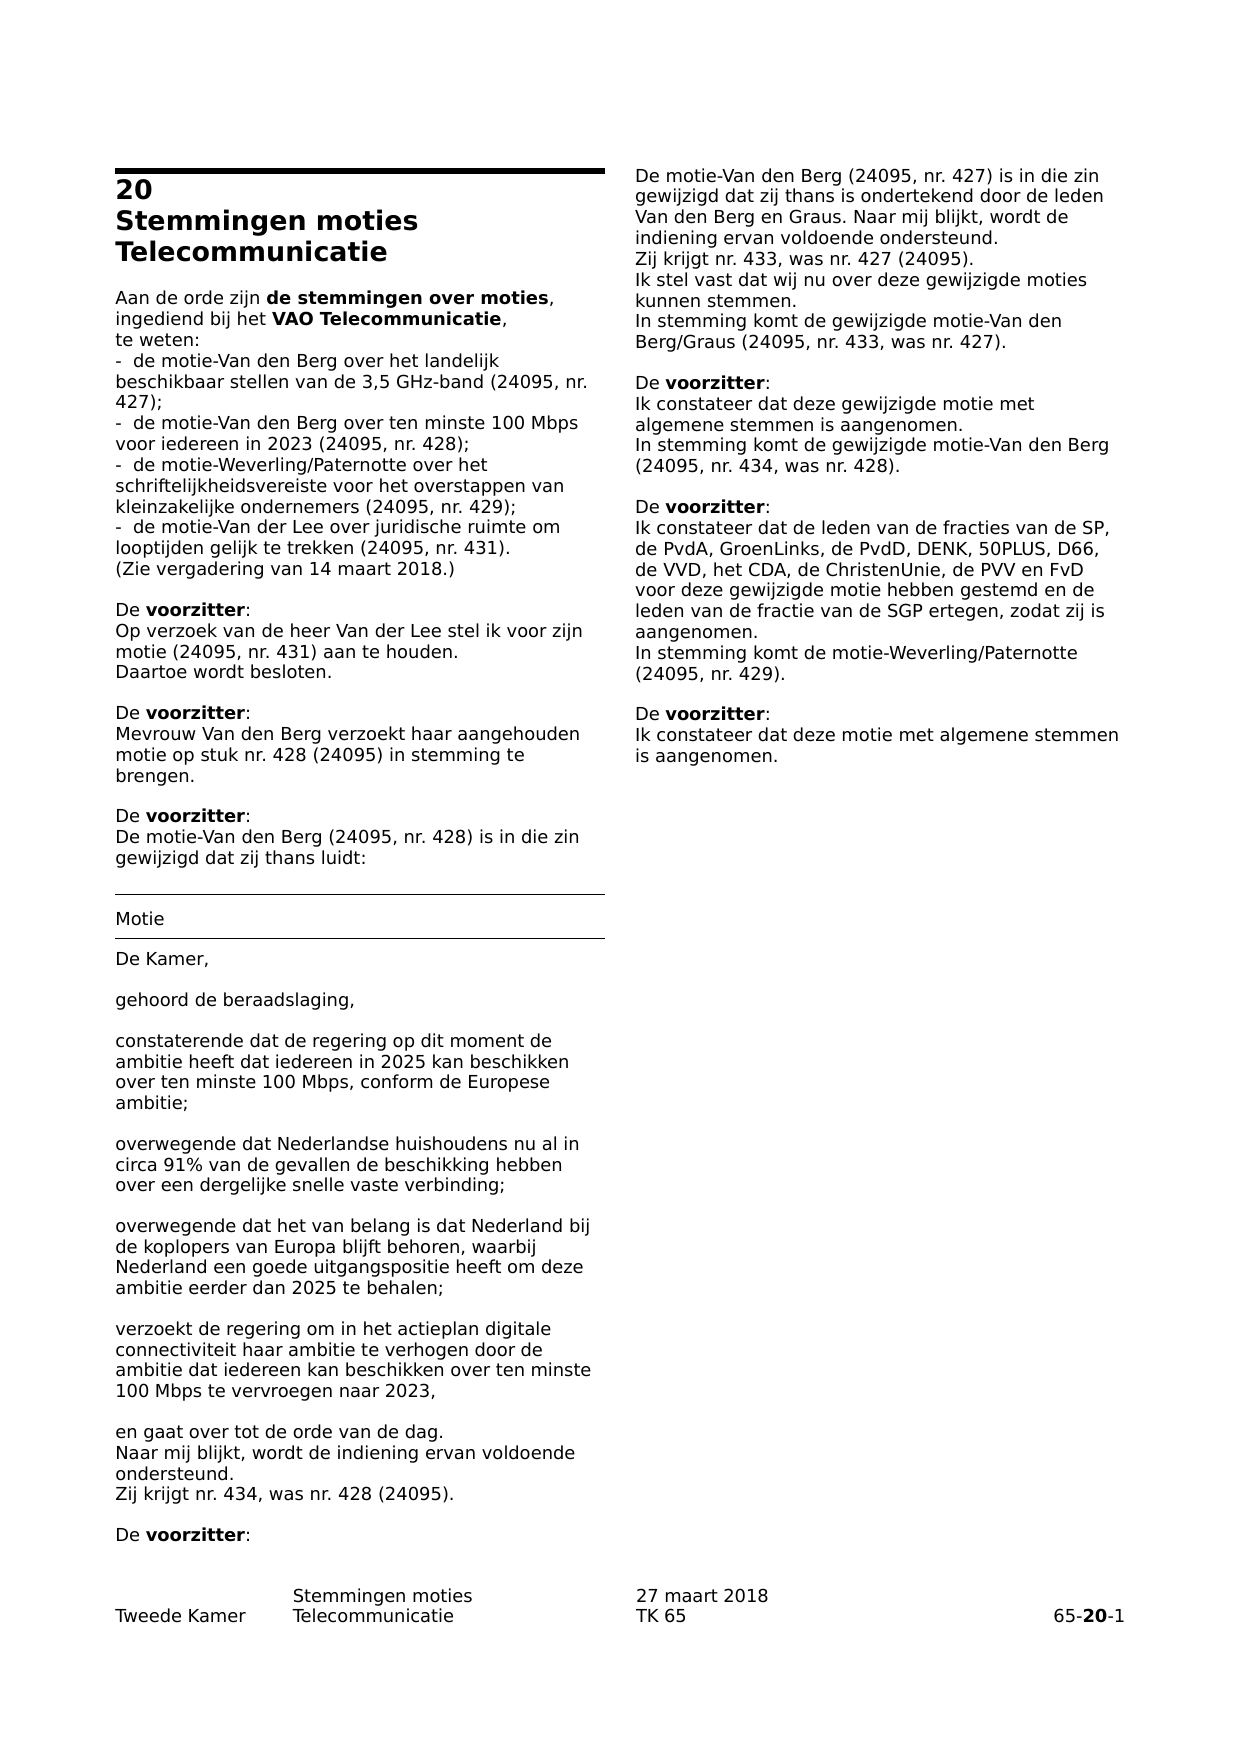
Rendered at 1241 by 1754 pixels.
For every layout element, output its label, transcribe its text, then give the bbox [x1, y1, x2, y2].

text De motie-Van den Berg (24095, nr. 428) is in die zin gewijzigd dat zij thans luidt: [115, 827, 605, 869]
text De voorzitter: [115, 600, 605, 621]
text (Zie vergadering van 14 maart 2018.) [115, 559, 605, 580]
list de motie-Van den Berg over ten minste 100 Mbps voor iedereen in 2023 (24095, nr. 428); [115, 413, 605, 455]
text De voorzitter: [115, 1525, 605, 1546]
text Zij krijgt nr. 433, was nr. 427 (24095). [635, 249, 1125, 269]
text Ik constateer dat deze motie met algemene stemmen is aangenomen. [635, 725, 1125, 767]
text gehoord de beraadslaging, [115, 990, 605, 1011]
list de motie-Van den Berg over het landelijk beschikbaar stellen van de 3,5 GHz-band (24095, nr. 427); [115, 351, 605, 413]
text Ik constateer dat de leden van de fracties van de SP, de PvdA, GroenLinks, de PvdD, DENK, 50PLUS, D66, de VVD, het CDA, de ChristenUnie, de PVV en FvD voor deze gewijzigde motie hebben gestemd en de leden van de fractie van de SGP ertegen, zodat zij is aangenomen. [635, 518, 1125, 643]
text De motie-Van den Berg (24095, nr. 427) is in die zin gewijzigd dat zij thans is ondertekend door de leden Van den Berg en Graus. Naar mij blijkt, wordt de indiening ervan voldoende ondersteund. [635, 165, 1125, 249]
text Naar mij blijkt, wordt de indiening ervan voldoende ondersteund. [115, 1442, 605, 1484]
text Zij krijgt nr. 434, was nr. 428 (24095). [115, 1484, 605, 1505]
text Ik constateer dat deze gewijzigde motie met algemene stemmen is aangenomen. [635, 393, 1125, 435]
text Motie [115, 908, 605, 929]
text De voorzitter: [115, 806, 605, 827]
text te weten: [115, 330, 605, 351]
text In stemming komt de gewijzigde motie-Van den Berg/Graus (24095, nr. 433, was nr. 427). [635, 311, 1125, 353]
text Mevrouw Van den Berg verzoekt haar aangehouden motie op stuk nr. 428 (24095) in stemming te brengen. [115, 724, 605, 786]
text overwegende dat het van belang is dat Nederland bij de koplopers van Europa blijft behoren, waarbij Nederland een goede uitgangspositie heeft om deze ambitie eerder dan 2025 te behalen; [115, 1216, 605, 1299]
text Op verzoek van de heer Van der Lee stel ik voor zijn motie (24095, nr. 431) aan te houden. [115, 621, 605, 662]
text Aan de orde zijn de stemmingen over moties, ingediend bij het VAO Telecommunicatie, [115, 288, 605, 330]
list de motie-Van der Lee over juridische ruimte om looptijden gelijk te trekken (24095, nr. 431). [115, 517, 605, 559]
text Ik stel vast dat wij nu over deze gewijzigde moties kunnen stemmen. [635, 269, 1125, 311]
text en gaat over tot de orde van de dag. [115, 1422, 605, 1442]
title 20 Stemmingen moties Telecommunicatie [115, 174, 605, 268]
list de motie-Weverling/Paternotte over het schriftelijkheidsvereiste voor het overstappen van kleinzakelijke ondernemers (24095, nr. 429); [115, 455, 605, 517]
text Daartoe wordt besloten. [115, 662, 605, 683]
text constaterende dat de regering op dit moment de ambitie heeft dat iedereen in 2025 kan beschikken over ten minste 100 Mbps, conform de Europese ambitie; [115, 1031, 605, 1114]
text In stemming komt de motie-Weverling/Paternotte (24095, nr. 429). [635, 643, 1125, 684]
text In stemming komt de gewijzigde motie-Van den Berg (24095, nr. 434, was nr. 428). [635, 435, 1125, 477]
text verzoekt de regering om in het actieplan digitale connectiviteit haar ambitie te verhogen door de ambitie dat iedereen kan beschikken over ten minste 100 Mbps te vervroegen naar 2023, [115, 1319, 605, 1402]
text De voorzitter: [635, 373, 1125, 393]
text De Kamer, [115, 949, 605, 970]
text De voorzitter: [635, 497, 1125, 518]
text De voorzitter: [115, 703, 605, 724]
text De voorzitter: [635, 704, 1125, 725]
text overwegende dat Nederlandse huishoudens nu al in circa 91% van de gevallen de beschikking hebben over een dergelijke snelle vaste verbinding; [115, 1134, 605, 1196]
